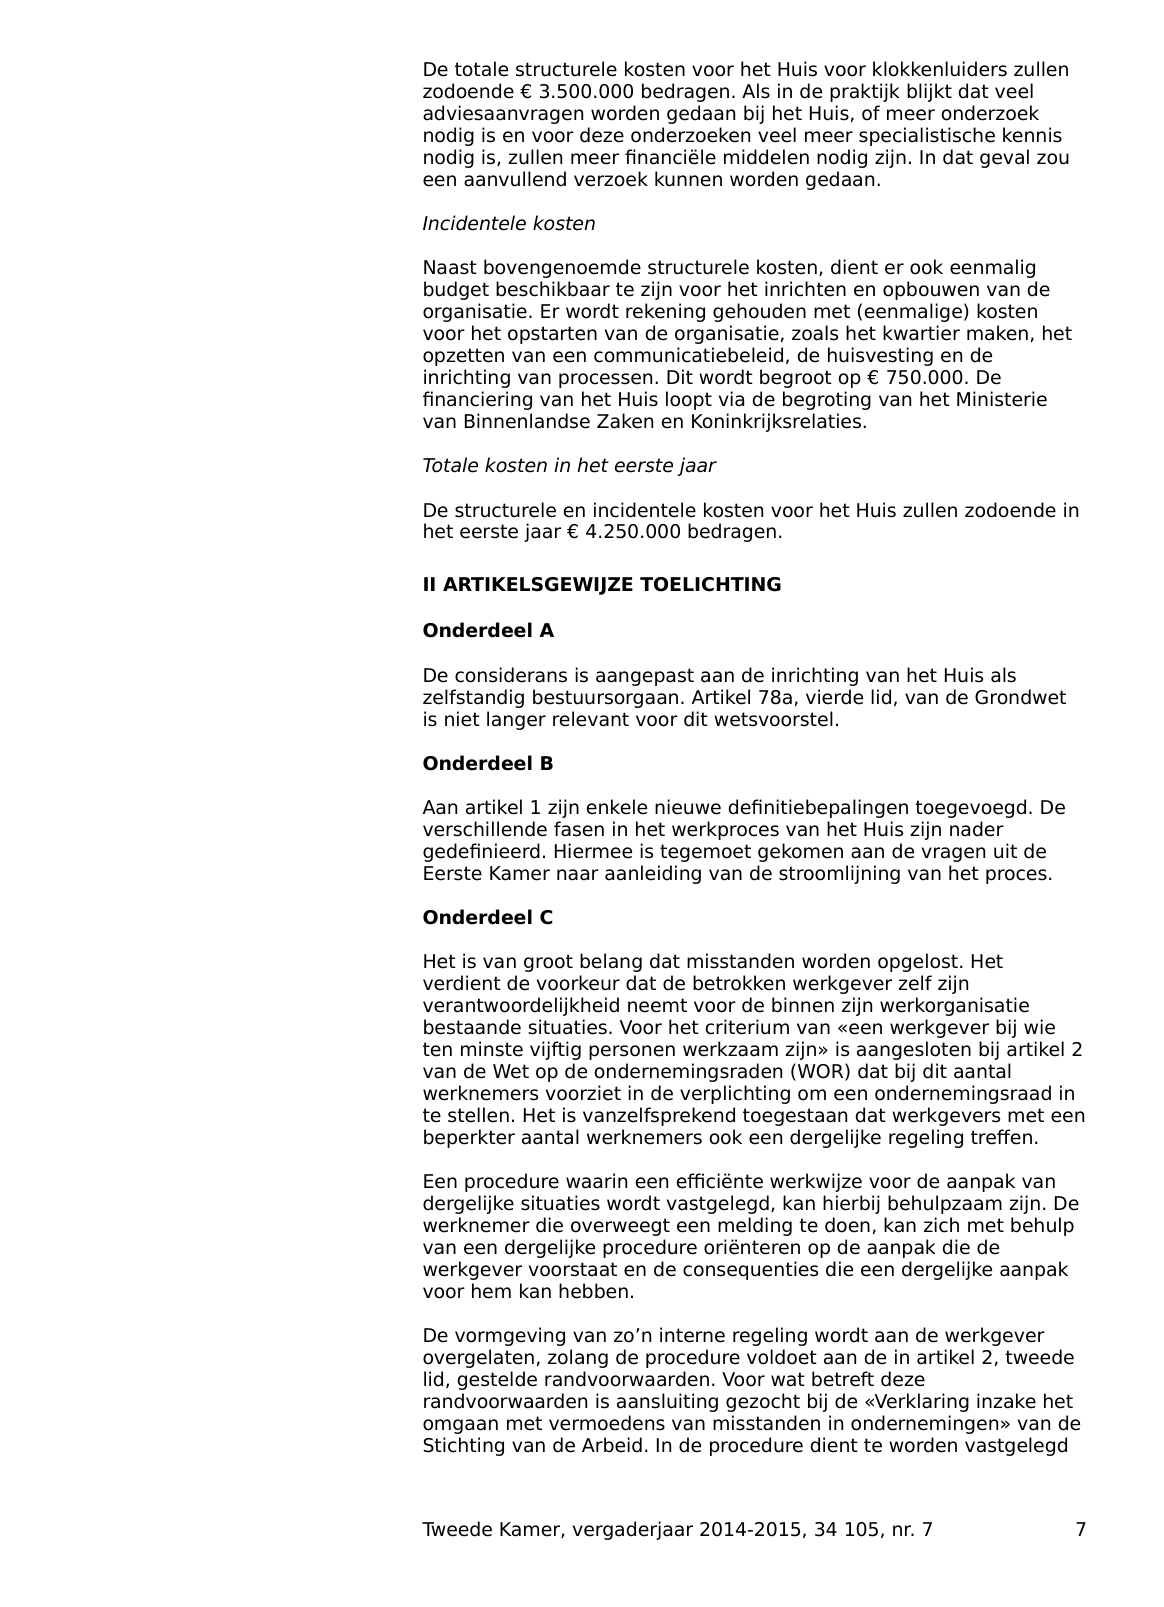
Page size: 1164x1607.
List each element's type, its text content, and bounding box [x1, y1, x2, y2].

text De vormgeving van zo’n interne regeling wordt aan de werkgever overgelaten, zolang de procedure voldoet aan de in artikel 2, tweede lid, gestelde randvoorwaarden. Voor wat betreft deze randvoorwaarden is aansluiting gezocht bij de «Verklaring inzake het omgaan met vermoedens van misstanden in ondernemingen» van de Stichting van de Arbeid. In de procedure dient te worden vastgelegd [422, 1325, 1087, 1457]
subtitle Onderdeel B [422, 753, 1087, 775]
text De considerans is aangepast aan de inrichting van het Huis als zelfstandig bestuursorgaan. Artikel 78a, vierde lid, van de Grondwet is niet langer relevant voor dit wetsvoorstel. [422, 664, 1087, 731]
subtitle Totale kosten in het eerste jaar [422, 455, 1087, 477]
text Aan artikel 1 zijn enkele nieuwe definitiebepalingen toegevoegd. De verschillende fasen in het werkproces van het Huis zijn nader gedefinieerd. Hiermee is tegemoet gekomen aan de vragen uit de Eerste Kamer naar aanleiding van de stroomlijning van het proces. [422, 797, 1087, 885]
text Het is van groot belang dat misstanden worden opgelost. Het verdient de voorkeur dat de betrokken werkgever zelf zijn verantwoordelijkheid neemt voor de binnen zijn werkorganisatie bestaande situaties. Voor het criterium van «een werkgever bij wie ten minste vijftig personen werkzaam zijn» is aangesloten bij artikel 2 van de Wet op de ondernemingsraden (WOR) dat bij dit aantal werknemers voorziet in de verplichting om een ondernemingsraad in te stellen. Het is vanzelfsprekend toegestaan dat werkgevers met een beperkter aantal werknemers ook een dergelijke regeling treffen. [422, 951, 1087, 1149]
subtitle Onderdeel C [422, 907, 1087, 929]
text De totale structurele kosten voor het Huis voor klokkenluiders zullen zodoende € 3.500.000 bedragen. Als in de praktijk blijkt dat veel adviesaanvragen worden gedaan bij het Huis, of meer onderzoek nodig is en voor deze onderzoeken veel meer specialistische kennis nodig is, zullen meer financiële middelen nodig zijn. In dat geval zou een aanvullend verzoek kunnen worden gedaan. [422, 59, 1087, 191]
subtitle II ARTIKELSGEWIJZE TOELICHTING [422, 573, 1087, 595]
text Een procedure waarin een efficiënte werkwijze voor de aanpak van dergelijke situaties wordt vastgelegd, kan hierbij behulpzaam zijn. De werknemer die overweegt een melding te doen, kan zich met behulp van een dergelijke procedure oriënteren op de aanpak die de werkgever voorstaat en de consequenties die een dergelijke aanpak voor hem kan hebben. [422, 1171, 1087, 1303]
text De structurele en incidentele kosten voor het Huis zullen zodoende in het eerste jaar € 4.250.000 bedragen. [422, 499, 1087, 543]
subtitle Onderdeel A [422, 620, 1087, 642]
subtitle Incidentele kosten [422, 213, 1087, 235]
text Naast bovengenoemde structurele kosten, dient er ook eenmalig budget beschikbaar te zijn voor het inrichten en opbouwen van de organisatie. Er wordt rekening gehouden met (eenmalige) kosten voor het opstarten van de organisatie, zoals het kwartier maken, het opzetten van een communicatiebeleid, de huisvesting en de inrichting van processen. Dit wordt begroot op € 750.000. De financiering van het Huis loopt via de begroting van het Ministerie van Binnenlandse Zaken en Koninkrijksrelaties. [422, 257, 1087, 433]
